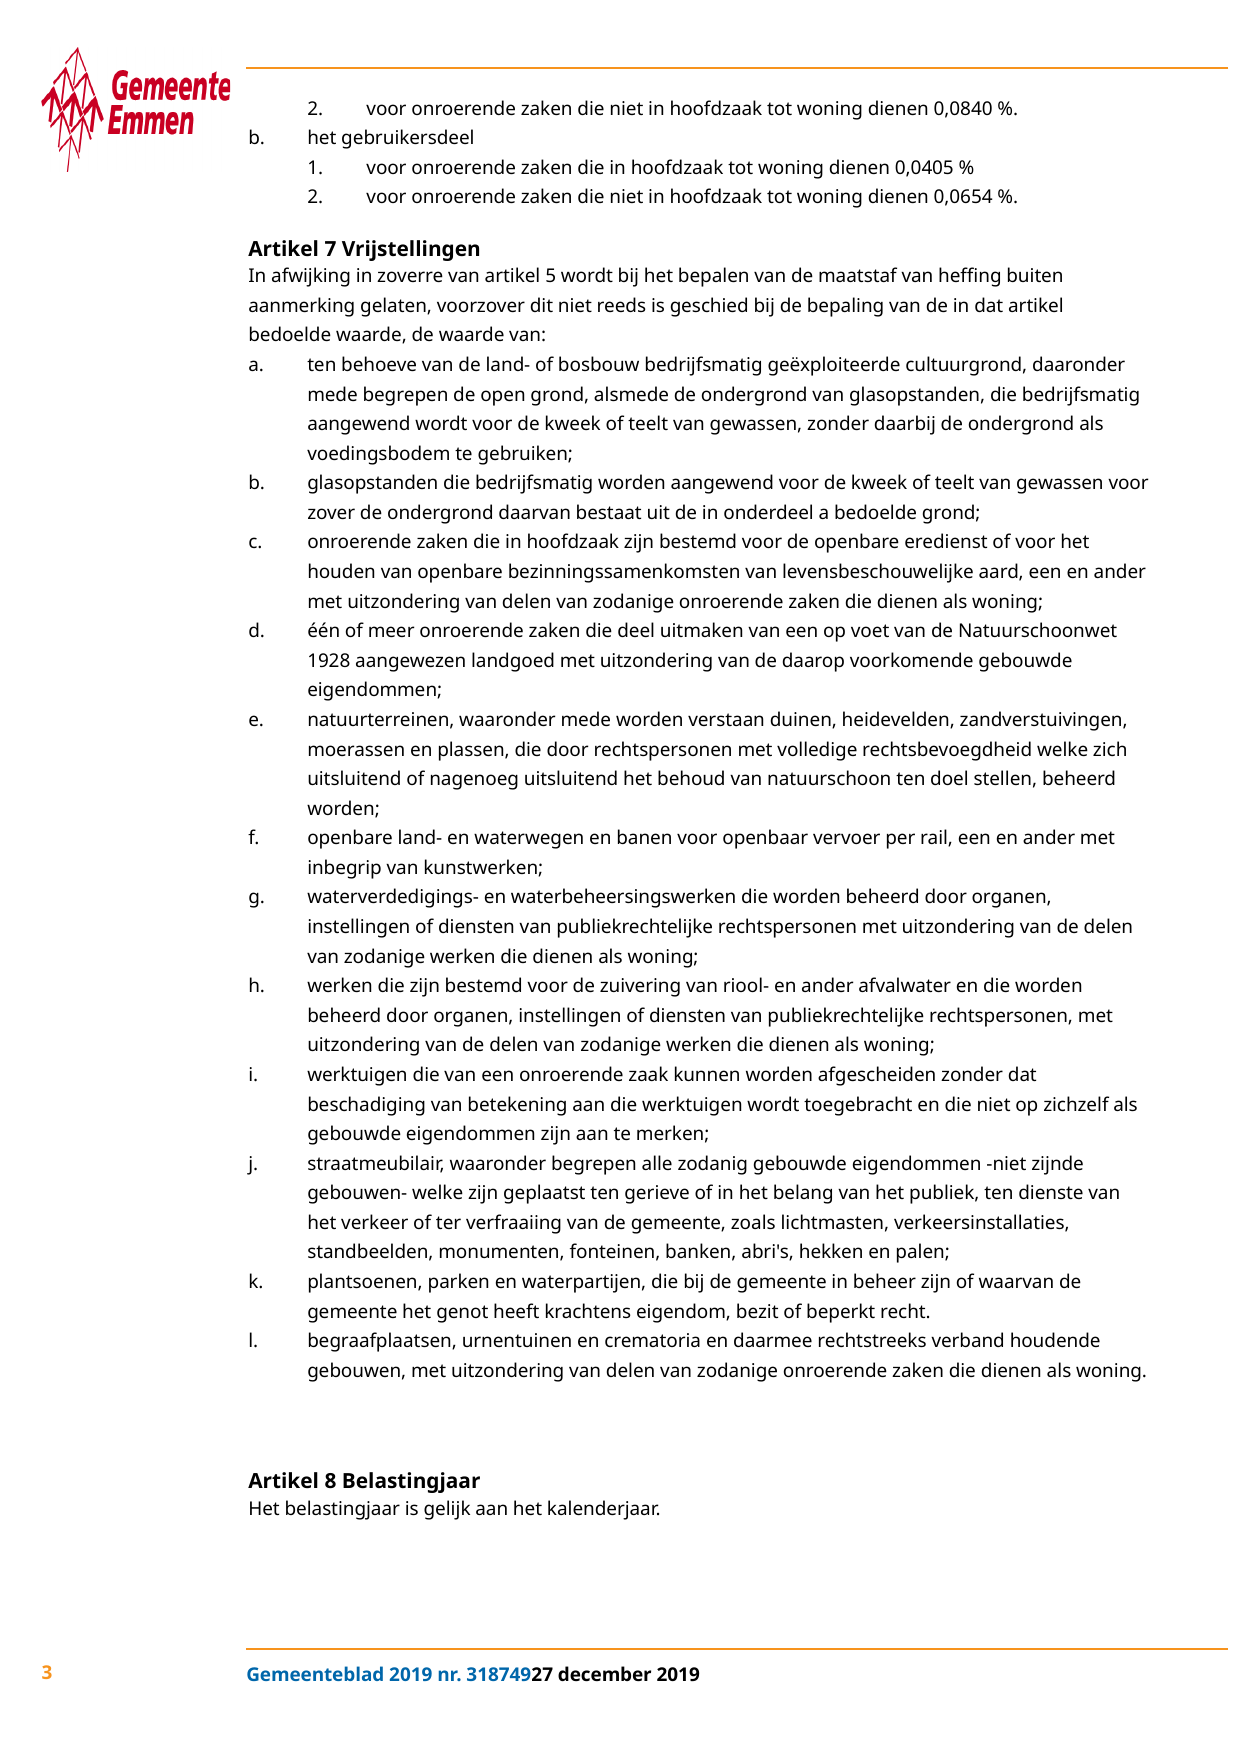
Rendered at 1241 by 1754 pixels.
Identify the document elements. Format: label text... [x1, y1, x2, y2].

list begraafplaatsen, urnentuinen en crematoria en daarmee rechtstreeks verband houdende gebouwen, met uitzondering van delen van zodanige onroerende zaken die dienen als woning. [248, 1327, 1152, 1383]
list ten behoeve van de land- of bosbouw bedrijfsmatig geëxploiteerde cultuurgrond, daaronder mede begrepen de open grond, alsmede de ondergrond van glasopstanden, die bedrijfsmatig aangewend wordt voor de kweek of teelt van gewassen, zonder daarbij de ondergrond als voedingsbodem te gebruiken; [248, 351, 1152, 466]
text Het belastingjaar is gelijk aan het kalenderjaar. [248, 1495, 1152, 1521]
list natuurterreinen, waaronder mede worden verstaan duinen, heidevelden, zandverstuivingen, moerassen en plassen, die door rechtspersonen met volledige rechtsbevoegdheid welke zich uitsluitend of nagenoeg uitsluitend het behoud van natuurschoon ten doel stellen, beheerd worden; [248, 706, 1152, 821]
list openbare land- en waterwegen en banen voor openbaar vervoer per rail, een en ander met inbegrip van kunstwerken; [248, 824, 1152, 880]
list waterverdedigings- en waterbeheersingswerken die worden beheerd door organen, instellingen of diensten van publiekrechtelijke rechtspersonen met uitzondering van de delen van zodanige werken die dienen als woning; [248, 884, 1152, 968]
text Artikel 7 Vrijstellingen [248, 234, 1152, 262]
list werktuigen die van een onroerende zaak kunnen worden afgescheiden zonder dat beschadiging van betekening aan die werktuigen wordt toegebracht en die niet op zichzelf als gebouwde eigendommen zijn aan te merken; [248, 1061, 1152, 1146]
text aanmerking gelaten, voorzover dit niet reeds is geschied bij de bepaling van de in dat artikel [248, 292, 1152, 318]
text In afwijking in zoverre van artikel 5 wordt bij het bepalen van de maatstaf van heffing buiten [248, 262, 1152, 288]
list plantsoenen, parken en waterpartijen, die bij de gemeente in beheer zijn of waarvan de gemeente het genot heeft krachtens eigendom, bezit of beperkt recht. [248, 1268, 1152, 1323]
list voor onroerende zaken die niet in hoofdzaak tot woning dienen 0,0654 %. [307, 183, 1152, 209]
list straatmeubilair, waaronder begrepen alle zodanig gebouwde eigendommen -niet zijnde gebouwen- welke zijn geplaatst ten gerieve of in het belang van het publiek, ten dienste van het verkeer of ter verfraaiing van de gemeente, zoals lichtmasten, verkeersinstallaties, standbeelden, monumenten, fonteinen, banken, abri's, hekken en palen; [248, 1150, 1152, 1264]
list één of meer onroerende zaken die deel uitmaken van een op voet van de Natuurschoonwet 1928 aangewezen landgoed met uitzondering van de daarop voorkomende gebouwde eigendommen; [248, 617, 1152, 702]
list voor onroerende zaken die niet in hoofdzaak tot woning dienen 0,0840 %. [307, 95, 1152, 121]
list voor onroerende zaken die in hoofdzaak tot woning dienen 0,0405 % [307, 154, 1152, 180]
text Artikel 8 Belastingjaar [248, 1467, 1152, 1495]
text bedoelde waarde, de waarde van: [248, 322, 1152, 347]
list glasopstanden die bedrijfsmatig worden aangewend voor de kweek of teelt van gewassen voor zover de ondergrond daarvan bestaat uit de in onderdeel a bedoelde grond; [248, 469, 1152, 525]
list werken die zijn bestemd voor de zuivering van riool- en ander afvalwater en die worden beheerd door organen, instellingen of diensten van publiekrechtelijke rechtspersonen, met uitzondering van de delen van zodanige werken die dienen als woning; [248, 972, 1152, 1057]
list onroerende zaken die in hoofdzaak zijn bestemd voor de openbare eredienst of voor het houden van openbare bezinningssamenkomsten van levensbeschouwelijke aard, een en ander met uitzondering van delen van zodanige onroerende zaken die dienen als woning; [248, 529, 1152, 613]
list het gebruikersdeel [248, 124, 1152, 150]
picture [41, 47, 231, 172]
